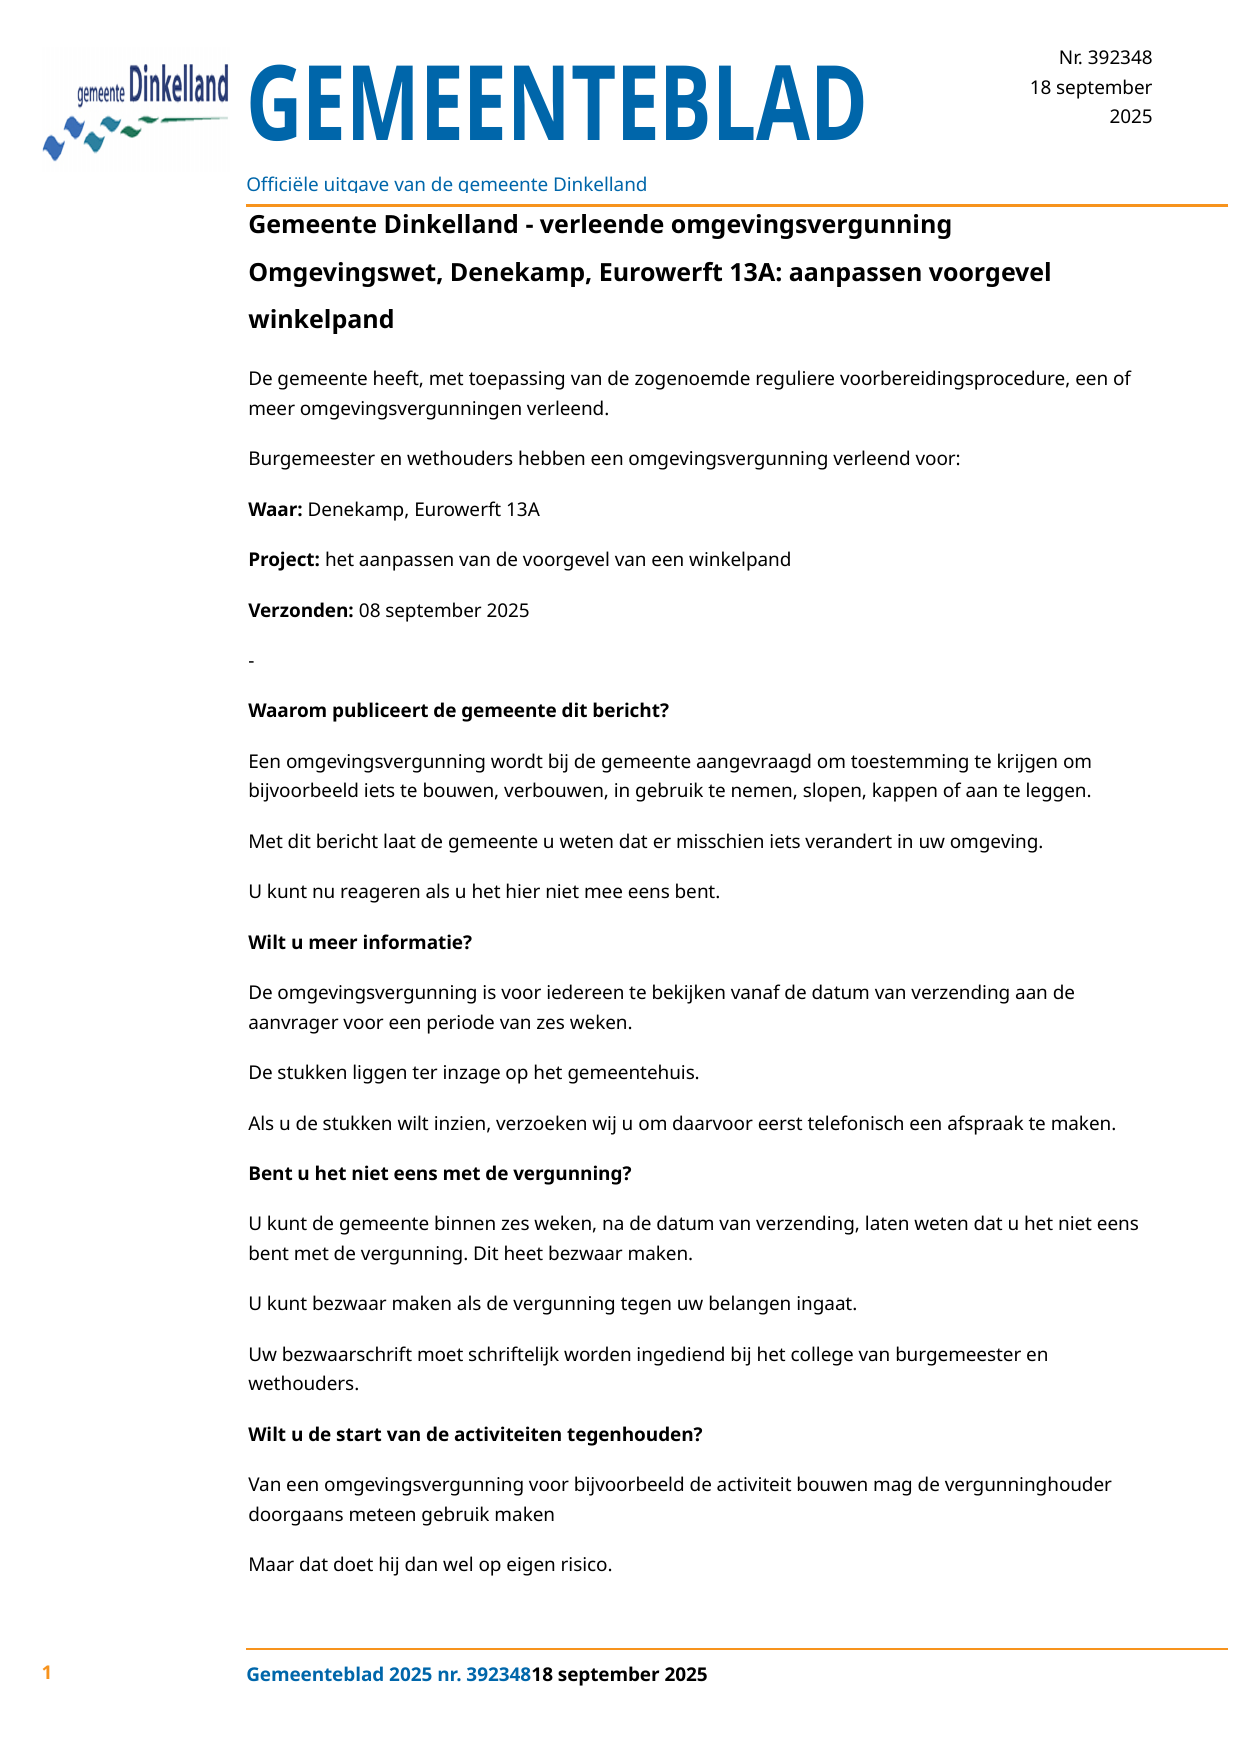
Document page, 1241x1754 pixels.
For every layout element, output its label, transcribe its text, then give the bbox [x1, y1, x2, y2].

text Maar dat doet hij dan wel op eigen risico. [248, 1551, 1152, 1577]
text Met dit bericht laat de gemeente u weten dat er misschien iets verandert in uw omgeving. [248, 828, 1152, 854]
text U kunt bezwaar maken als de vergunning tegen uw belangen ingaat. [248, 1291, 1152, 1316]
text Als u de stukken wilt inzien, verzoeken wij u om daarvoor eerst telefonisch een afspraak te maken. [248, 1110, 1152, 1135]
text Gemeente Dinkelland - verleende omgevingsvergunning Omgevingswet, Denekamp, Eurowerft 13A: aanpassen voorgevel winkelpand [248, 207, 1152, 336]
text - [248, 647, 1152, 673]
text Verzonden: 08 september 2025 [248, 597, 1152, 622]
text Bent u het niet eens met de vergunning? [248, 1160, 1152, 1186]
text Wilt u meer informatie? [248, 929, 1152, 954]
text Project: het aanpassen van de voorgevel van een winkelpand [248, 546, 1152, 572]
text Van een omgevingsvergunning voor bijvoorbeeld de activiteit bouwen mag de vergunninghouder doorgaans meteen gebruik maken [248, 1471, 1152, 1527]
text De gemeente heeft, met toepassing van de zogenoemde reguliere voorbereidingsprocedure, een of meer omgevingsvergunningen verleend. [248, 366, 1152, 421]
text Een omgevingsvergunning wordt bij de gemeente aangevraagd om toestemming te krijgen om bijvoorbeeld iets te bouwen, verbouwen, in gebruik te nemen, slopen, kappen of aan te leggen. [248, 748, 1152, 803]
text Waar: Denekamp, Eurowerft 13A [248, 496, 1152, 522]
text De omgevingsvergunning is voor iedereen te bekijken vanaf de datum van verzending aan de aanvrager voor een periode van zes weken. [248, 979, 1152, 1034]
text Waarom publiceert de gemeente dit bericht? [248, 698, 1152, 723]
text U kunt de gemeente binnen zes weken, na de datum van verzending, laten weten dat u het niet eens bent met de vergunning. Dit heet bezwaar maken. [248, 1211, 1152, 1266]
text De stukken liggen ter inzage op het gemeentehuis. [248, 1059, 1152, 1085]
text Uw bezwaarschrift moet schriftelijk worden ingediend bij het college van burgemeester en wethouders. [248, 1341, 1152, 1396]
text Wilt u de start van de activiteiten tegenhouden? [248, 1421, 1152, 1447]
picture [41, 47, 231, 172]
text U kunt nu reageren als u het hier niet mee eens bent. [248, 878, 1152, 904]
text Burgemeester en wethouders hebben een omgevingsvergunning verleend voor: [248, 446, 1152, 471]
